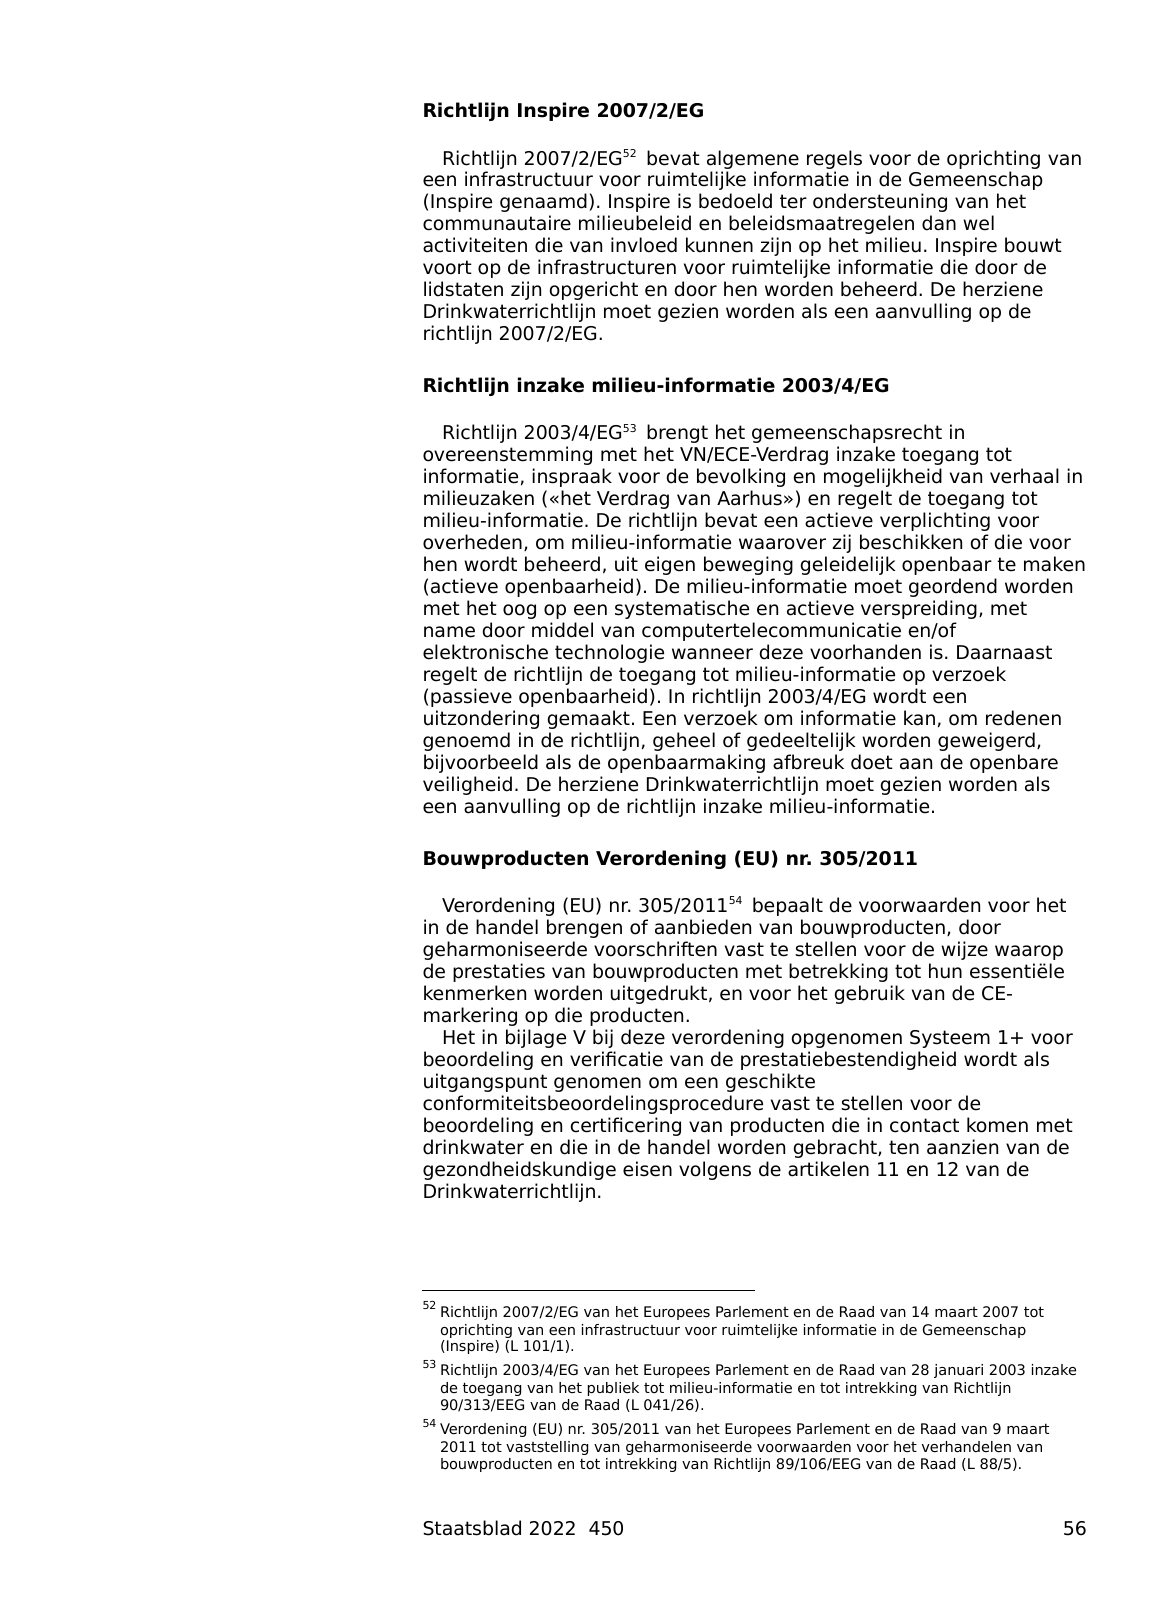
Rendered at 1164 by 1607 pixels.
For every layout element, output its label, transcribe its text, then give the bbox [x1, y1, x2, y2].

text Richtlijn 2003/4/EG brengt het gemeenschapsrecht in overeenstemming met het VN/ECE-Verdrag inzake toegang tot informatie, inspraak voor de bevolking en mogelijkheid van verhaal in milieuzaken («het Verdrag van Aarhus») en regelt de toegang tot milieu-informatie. De richtlijn bevat een actieve verplichting voor overheden, om milieu-informatie waarover zij beschikken of die voor hen wordt beheerd, uit eigen beweging geleidelijk openbaar te maken (actieve openbaarheid). De milieu-informatie moet geordend worden met het oog op een systematische en actieve verspreiding, met name door middel van computertelecommunicatie en/of elektronische technologie wanneer deze voorhanden is. Daarnaast regelt de richtlijn de toegang tot milieu-informatie op verzoek (passieve openbaarheid). In richtlijn 2003/4/EG wordt een uitzondering gemaakt. Een verzoek om informatie kan, om redenen genoemd in de richtlijn, geheel of gedeeltelijk worden geweigerd, bijvoorbeeld als de openbaarmaking afbreuk doet aan de openbare veiligheid. De herziene Drinkwaterrichtlijn moet gezien worden als een aanvulling op de richtlijn inzake milieu-informatie. [422, 422, 1087, 818]
subtitle Richtlijn inzake milieu-informatie 2003/4/EG [422, 375, 1087, 397]
subtitle Richtlijn Inspire 2007/2/EG [422, 100, 1087, 122]
text Het in bijlage V bij deze verordening opgenomen Systeem 1+ voor beoordeling en verificatie van de prestatiebestendigheid wordt als uitgangspunt genomen om een geschikte conformiteitsbeoordelingsprocedure vast te stellen voor de beoordeling en certificering van producten die in contact komen met drinkwater en die in de handel worden gebracht, ten aanzien van de gezondheidskundige eisen volgens de artikelen 11 en 12 van de Drinkwaterrichtlijn. [422, 1027, 1087, 1202]
text Verordening (EU) nr. 305/2011 van het Europees Parlement en de Raad van 9 maart 2011 tot vaststelling van geharmoniseerde voorwaarden voor het verhandelen van bouwproducten en tot intrekking van Richtlijn 89/106/EEG van de Raad (L 88/5). [422, 1417, 1087, 1473]
text Richtlijn 2007/2/EG bevat algemene regels voor de oprichting van een infrastructuur voor ruimtelijke informatie in de Gemeenschap (Inspire genaamd). Inspire is bedoeld ter ondersteuning van het communautaire milieubeleid en beleidsmaatregelen dan wel activiteiten die van invloed kunnen zijn op het milieu. Inspire bouwt voort op de infrastructuren voor ruimtelijke informatie die door de lidstaten zijn opgericht en door hen worden beheerd. De herziene Drinkwaterrichtlijn moet gezien worden als een aanvulling op de richtlijn 2007/2/EG. [422, 147, 1087, 345]
text Richtlijn 2003/4/EG van het Europees Parlement en de Raad van 28 januari 2003 inzake de toegang van het publiek tot milieu-informatie en tot intrekking van Richtlijn 90/313/EEG van de Raad (L 041/26). [422, 1358, 1087, 1414]
subtitle Bouwproducten Verordening (EU) nr. 305/2011 [422, 848, 1087, 870]
text Richtlijn 2007/2/EG van het Europees Parlement en de Raad van 14 maart 2007 tot oprichting van een infrastructuur voor ruimtelijke informatie in de Gemeenschap (Inspire) (L 101/1). [422, 1299, 1087, 1355]
text Verordening (EU) nr. 305/2011 bepaalt de voorwaarden voor het in de handel brengen of aanbieden van bouwproducten, door geharmoniseerde voorschriften vast te stellen voor de wijze waarop de prestaties van bouwproducten met betrekking tot hun essentiële kenmerken worden uitgedrukt, en voor het gebruik van de CE-markering op die producten. [422, 895, 1087, 1027]
